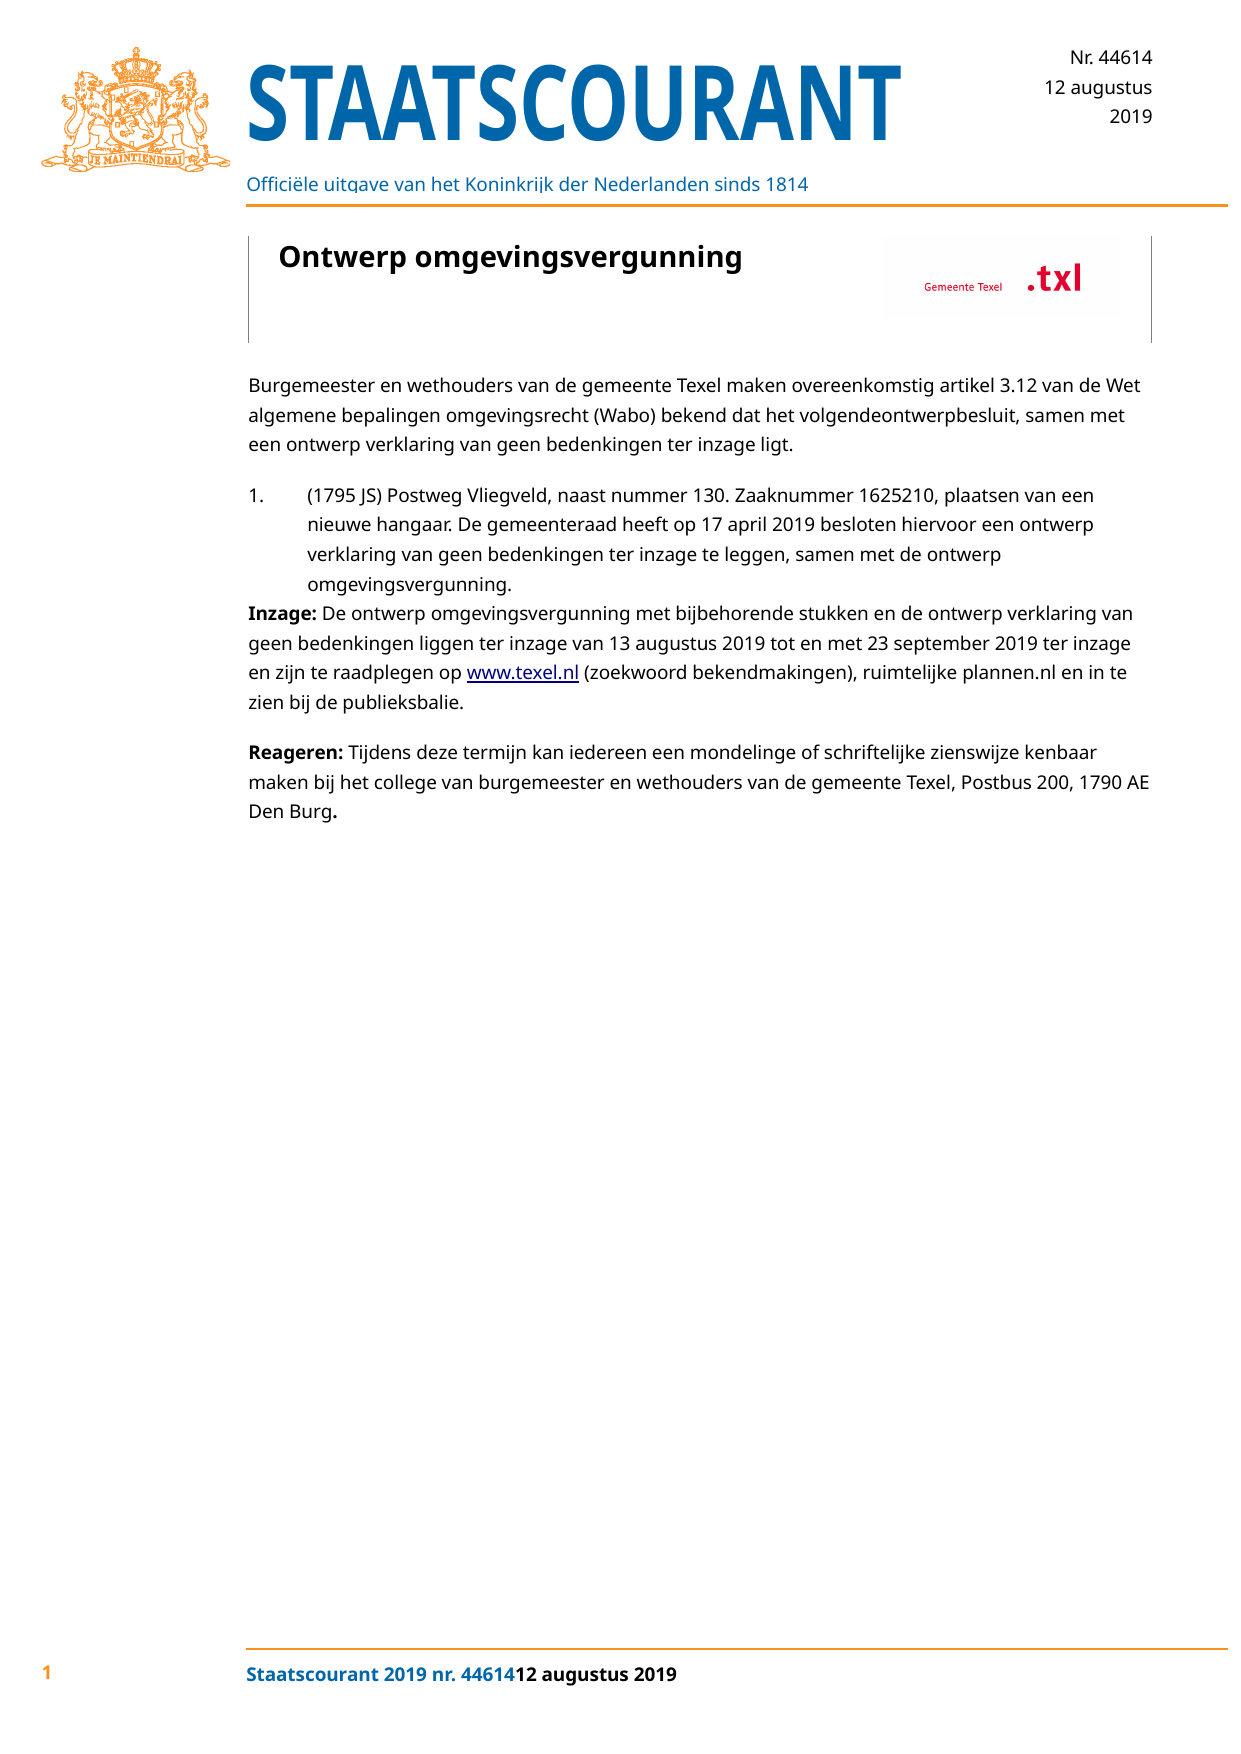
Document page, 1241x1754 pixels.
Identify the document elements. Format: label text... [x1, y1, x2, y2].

picture [882, 236, 1119, 318]
text Inzage: De ontwerp omgevingsvergunning met bijbehorende stukken en de ontwerp verklaring van geen bedenkingen liggen ter inzage van 13 augustus 2019 tot en met 23 september 2019 ter inzage en zijn te raadplegen op www.texel.nl (zoekwoord bekendmakingen), ruimtelijke plannen.nl en in te zien bij de publieksbalie. [248, 600, 1152, 715]
list (1795 JS) Postweg Vliegveld, naast nummer 130. Zaaknummer 1625210, plaatsen van een nieuwe hangaar. De gemeenteraad heeft op 17 april 2019 besloten hiervoor een ontwerp verklaring van geen bedenkingen ter inzage te leggen, samen met de ontwerp omgevingsvergunning. [248, 482, 1152, 596]
text Reageren: Tijdens deze termijn kan iedereen een mondelinge of schriftelijke zienswijze kenbaar maken bij het college van burgemeester en wethouders van de gemeente Texel, Postbus 200, 1790 AE Den Burg. [248, 739, 1152, 824]
text Burgemeester en wethouders van de gemeente Texel maken overeenkomstig artikel 3.12 van de Wet algemene bepalingen omgevingsrecht (Wabo) bekend dat het volgendeontwerpbesluit, samen met een ontwerp verklaring van geen bedenkingen ter inzage ligt. [248, 372, 1152, 457]
table_header [850, 236, 1151, 343]
table_header Ontwerp omgevingsvergunning [249, 236, 850, 343]
picture [41, 47, 231, 172]
